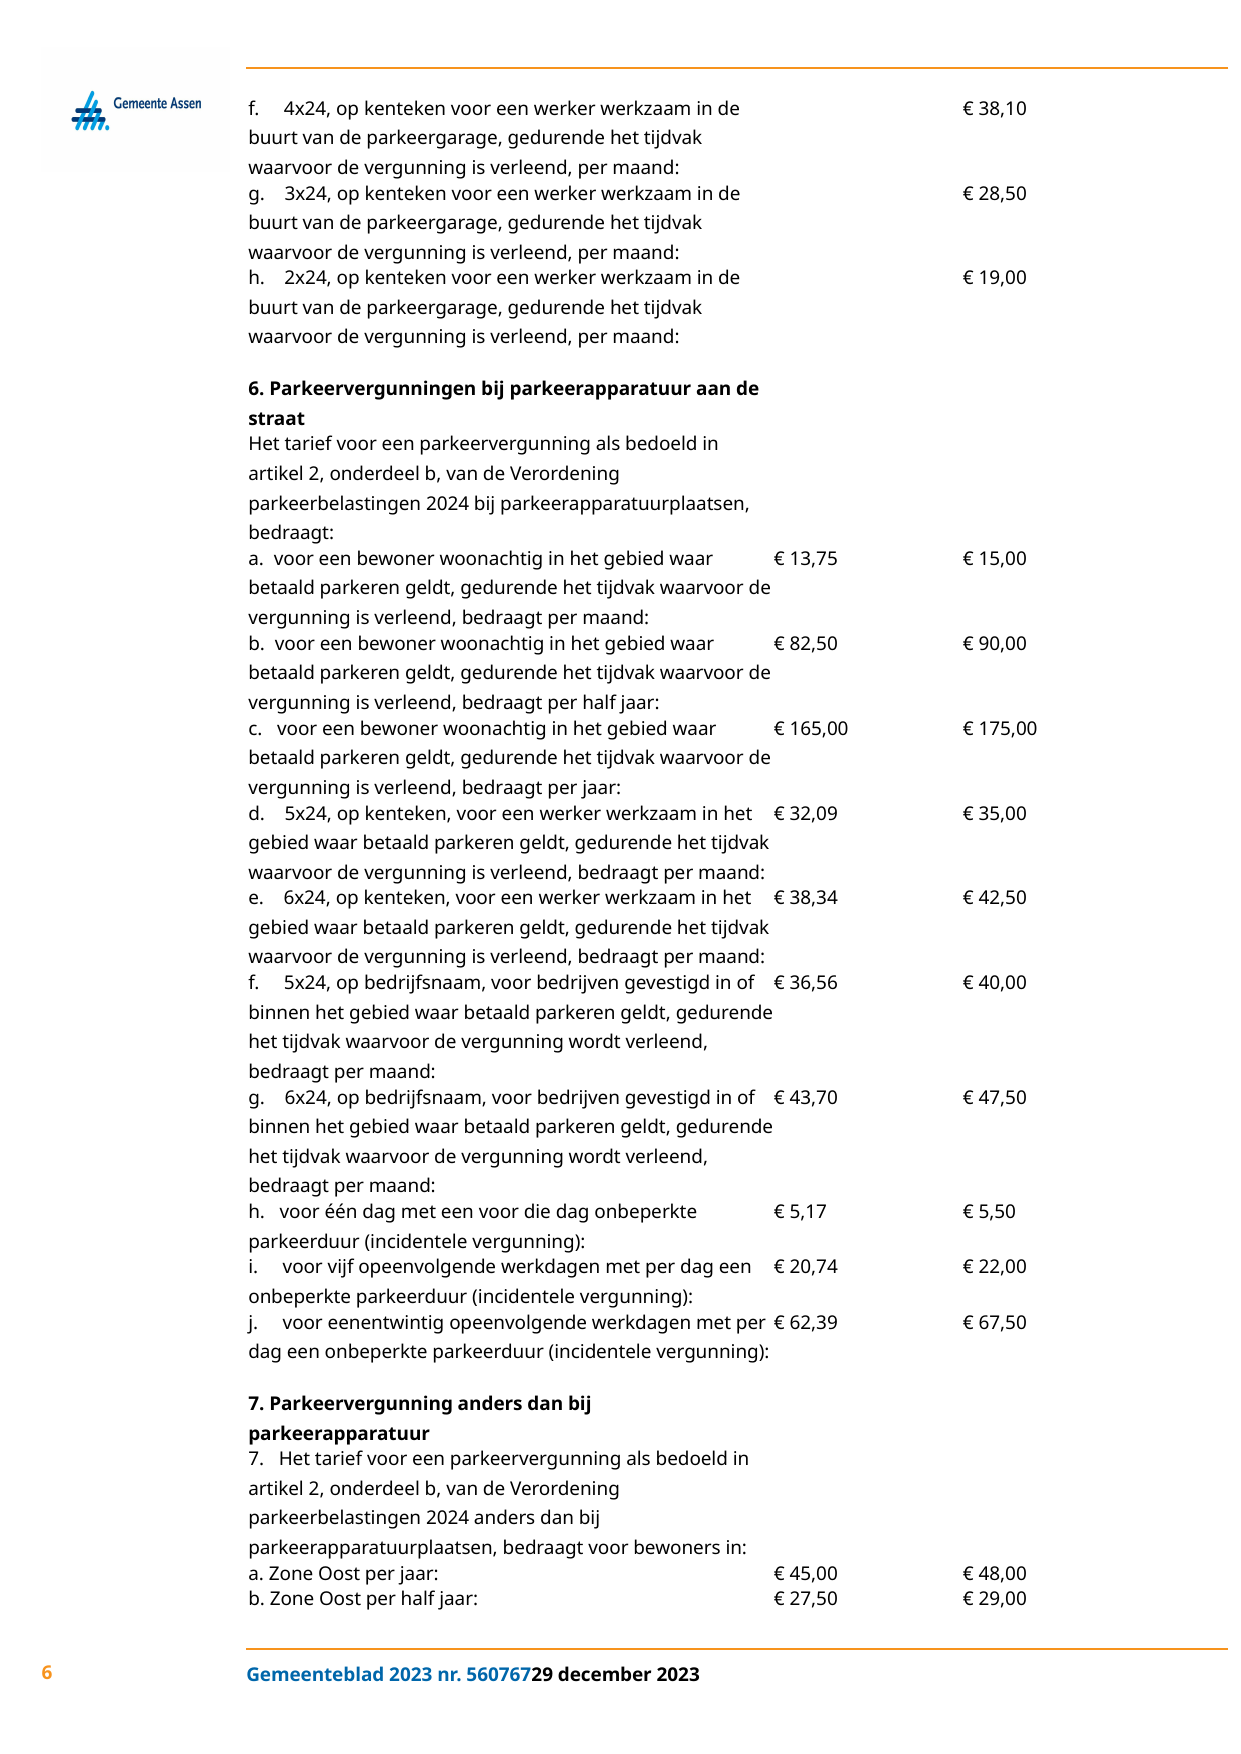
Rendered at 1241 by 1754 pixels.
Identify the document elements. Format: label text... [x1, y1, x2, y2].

table_cell [963, 431, 1152, 545]
table_cell b. Zone Oost per half jaar: [248, 1586, 774, 1611]
table_cell j. voor eenentwintig opeenvolgende werkdagen met per dag een onbeperkte parkeerduur (incidentele vergunning): [248, 1309, 774, 1364]
table_cell f. 5x24, op bedrijfsnaam, voor bedrijven gevestigd in of binnen het gebied waar betaald parkeren geldt, gedurende het tijdvak waarvoor de vergunning wordt verleend, bedraagt per maand: [248, 970, 774, 1084]
table_cell [248, 1364, 774, 1390]
table_cell € 62,39 [774, 1309, 963, 1364]
table_cell € 67,50 [963, 1309, 1152, 1364]
table_cell [774, 180, 963, 264]
table_cell [774, 1445, 963, 1560]
table_cell € 5,17 [774, 1199, 963, 1254]
table_cell [774, 95, 963, 180]
table_cell € 43,70 [774, 1084, 963, 1198]
table_cell € 175,00 [963, 715, 1152, 800]
table_cell g. 3x24, op kenteken voor een werker werkzaam in de buurt van de parkeergarage, gedurende het tijdvak waarvoor de vergunning is verleend, per maand: [248, 180, 774, 264]
table_cell a. voor een bewoner woonachtig in het gebied waar betaald parkeren geldt, gedurende het tijdvak waarvoor de vergunning is verleend, bedraagt per maand: [248, 545, 774, 630]
table_cell [248, 350, 774, 375]
table_cell f. 4x24, op kenteken voor een werker werkzaam in de buurt van de parkeergarage, gedurende het tijdvak waarvoor de vergunning is verleend, per maand: [248, 95, 774, 180]
table_cell i. voor vijf opeenvolgende werkdagen met per dag een onbeperkte parkeerduur (incidentele vergunning): [248, 1254, 774, 1309]
table_cell € 5,50 [963, 1199, 1152, 1254]
table_cell [774, 1364, 963, 1390]
table_cell € 48,00 [963, 1560, 1152, 1586]
table_cell € 20,74 [774, 1254, 963, 1309]
table_cell c. voor een bewoner woonachtig in het gebied waar betaald parkeren geldt, gedurende het tijdvak waarvoor de vergunning is verleend, bedraagt per jaar: [248, 715, 774, 800]
table_cell € 29,00 [963, 1586, 1152, 1611]
table_cell [774, 350, 963, 375]
table_cell 7. Parkeervergunning anders dan bij parkeerapparatuur [248, 1390, 774, 1445]
table_cell € 45,00 [774, 1560, 963, 1586]
table_cell € 15,00 [963, 545, 1152, 630]
table_cell € 38,10 [963, 95, 1152, 180]
table_cell € 42,50 [963, 885, 1152, 969]
table_cell € 19,00 [963, 265, 1152, 349]
table_cell [774, 431, 963, 545]
table_cell [963, 1364, 1152, 1390]
table_cell € 82,50 [774, 630, 963, 715]
table_cell € 13,75 [774, 545, 963, 630]
table_cell a. Zone Oost per jaar: [248, 1560, 774, 1586]
table_cell b. voor een bewoner woonachtig in het gebied waar betaald parkeren geldt, gedurende het tijdvak waarvoor de vergunning is verleend, bedraagt per half jaar: [248, 630, 774, 715]
table_cell € 40,00 [963, 970, 1152, 1084]
table_cell € 35,00 [963, 800, 1152, 884]
table_cell 7. Het tarief voor een parkeervergunning als bedoeld in artikel 2, onderdeel b, van de Verordening parkeerbelastingen 2024 anders dan bij parkeerapparatuurplaatsen, bedraagt voor bewoners in: [248, 1445, 774, 1560]
table_cell [963, 375, 1152, 431]
table_cell € 22,00 [963, 1254, 1152, 1309]
table_cell [774, 1390, 963, 1445]
table_cell € 28,50 [963, 180, 1152, 264]
table_cell € 47,50 [963, 1084, 1152, 1198]
table_cell € 32,09 [774, 800, 963, 884]
table_cell h. voor één dag met een voor die dag onbeperkte parkeerduur (incidentele vergunning): [248, 1199, 774, 1254]
table_cell [963, 1445, 1152, 1560]
table_cell [774, 375, 963, 431]
table_cell g. 6x24, op bedrijfsnaam, voor bedrijven gevestigd in of binnen het gebied waar betaald parkeren geldt, gedurende het tijdvak waarvoor de vergunning wordt verleend, bedraagt per maand: [248, 1084, 774, 1198]
table_cell € 90,00 [963, 630, 1152, 715]
picture [41, 47, 231, 172]
table_cell e. 6x24, op kenteken, voor een werker werkzaam in het gebied waar betaald parkeren geldt, gedurende het tijdvak waarvoor de vergunning is verleend, bedraagt per maand: [248, 885, 774, 969]
table_cell [963, 350, 1152, 375]
table_cell € 165,00 [774, 715, 963, 800]
table_cell [774, 265, 963, 349]
table_cell € 38,34 [774, 885, 963, 969]
table_cell [963, 1390, 1152, 1445]
table_cell d. 5x24, op kenteken, voor een werker werkzaam in het gebied waar betaald parkeren geldt, gedurende het tijdvak waarvoor de vergunning is verleend, bedraagt per maand: [248, 800, 774, 884]
table_cell € 27,50 [774, 1586, 963, 1611]
table_cell 6. Parkeervergunningen bij parkeerapparatuur aan de straat [248, 375, 774, 431]
table_cell Het tarief voor een parkeervergunning als bedoeld in artikel 2, onderdeel b, van de Verordening parkeerbelastingen 2024 bij parkeerapparatuurplaatsen, bedraagt: [248, 431, 774, 545]
table_cell h. 2x24, op kenteken voor een werker werkzaam in de buurt van de parkeergarage, gedurende het tijdvak waarvoor de vergunning is verleend, per maand: [248, 265, 774, 349]
table_cell € 36,56 [774, 970, 963, 1084]
